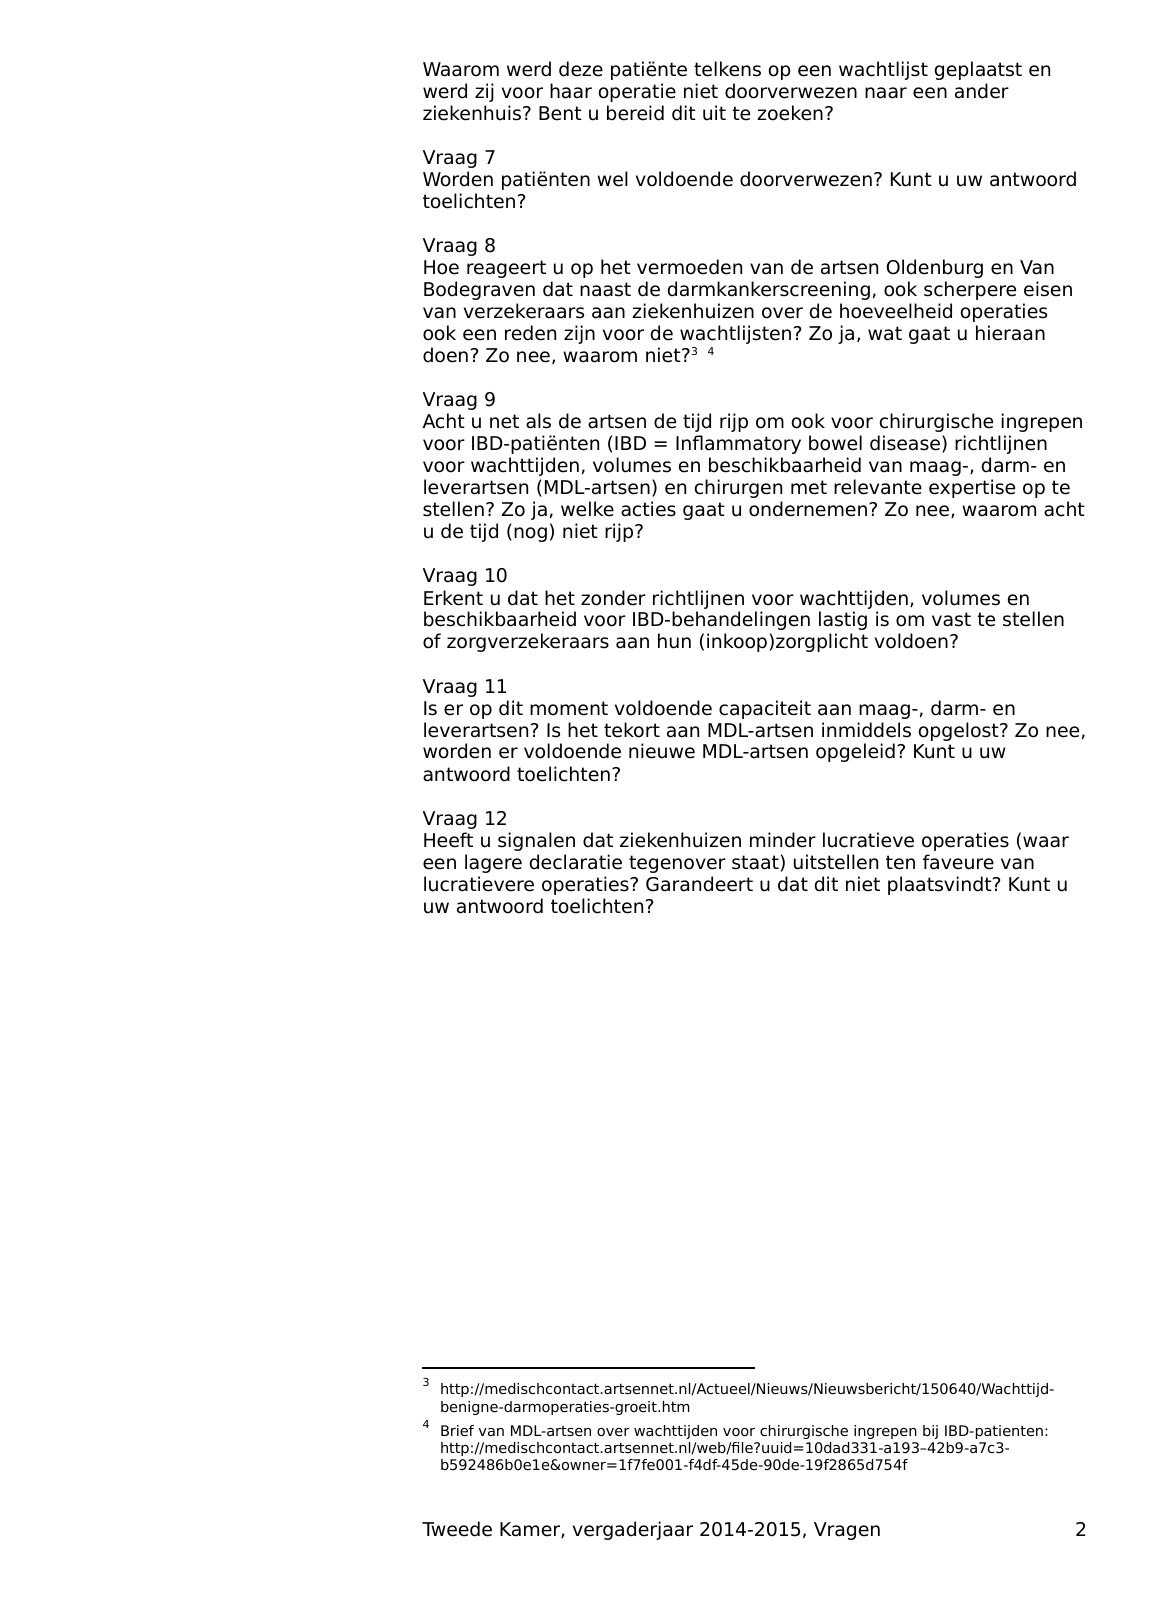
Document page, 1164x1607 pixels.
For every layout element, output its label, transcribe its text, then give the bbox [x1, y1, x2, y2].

text Vraag 8 [422, 235, 1087, 257]
text Heeft u signalen dat ziekenhuizen minder lucratieve operaties (waar een lagere declaratie tegenover staat) uitstellen ten faveure van lucratievere operaties? Garandeert u dat dit niet plaatsvindt? Kunt u uw antwoord toelichten? [422, 829, 1087, 917]
text Vraag 11 [422, 676, 1087, 697]
text Vraag 10 [422, 565, 1087, 587]
text http://medischcontact.artsennet.nl/Actueel/Nieuws/Nieuwsbericht/150640/Wachttijd-benigne-darmoperaties-groeit.htm [422, 1377, 1087, 1416]
text Hoe reageert u op het vermoeden van de artsen Oldenburg en Van Bodegraven dat naast de darmkankerscreening, ook scherpere eisen van verzekeraars aan ziekenhuizen over de hoeveelheid operaties ook een reden zijn voor de wachtlijsten? Zo ja, wat gaat u hieraan doen? Zo nee, waarom niet? [422, 257, 1087, 367]
text Vraag 7 [422, 147, 1087, 169]
text Acht u net als de artsen de tijd rijp om ook voor chirurgische ingrepen voor IBD-patiënten (IBD = Inflammatory bowel disease) richtlijnen voor wachttijden, volumes en beschikbaarheid van maag-, darm- en leverartsen (MDL-artsen) en chirurgen met relevante expertise op te stellen? Zo ja, welke acties gaat u ondernemen? Zo nee, waarom acht u de tijd (nog) niet rijp? [422, 411, 1087, 543]
text Worden patiënten wel voldoende doorverwezen? Kunt u uw antwoord toelichten? [422, 169, 1087, 213]
text Vraag 9 [422, 389, 1087, 411]
text Waarom werd deze patiënte telkens op een wachtlijst geplaatst en werd zij voor haar operatie niet doorverwezen naar een ander ziekenhuis? Bent u bereid dit uit te zoeken? [422, 59, 1087, 125]
text Erkent u dat het zonder richtlijnen voor wachttijden, volumes en beschikbaarheid voor IBD-behandelingen lastig is om vast te stellen of zorgverzekeraars aan hun (inkoop)zorgplicht voldoen? [422, 587, 1087, 653]
text Is er op dit moment voldoende capaciteit aan maag-, darm- en leverartsen? Is het tekort aan MDL-artsen inmiddels opgelost? Zo nee, worden er voldoende nieuwe MDL-artsen opgeleid? Kunt u uw antwoord toelichten? [422, 697, 1087, 785]
text Brief van MDL-artsen over wachttijden voor chirurgische ingrepen bij IBD-patienten: http://medischcontact.artsennet.nl/web/file?uuid=10dad331-a193–42b9-a7c3-b592486b0e1e&owner=1f7fe001-f4df-45de-90de-19f2865d754f [422, 1418, 1087, 1474]
text Vraag 12 [422, 808, 1087, 829]
